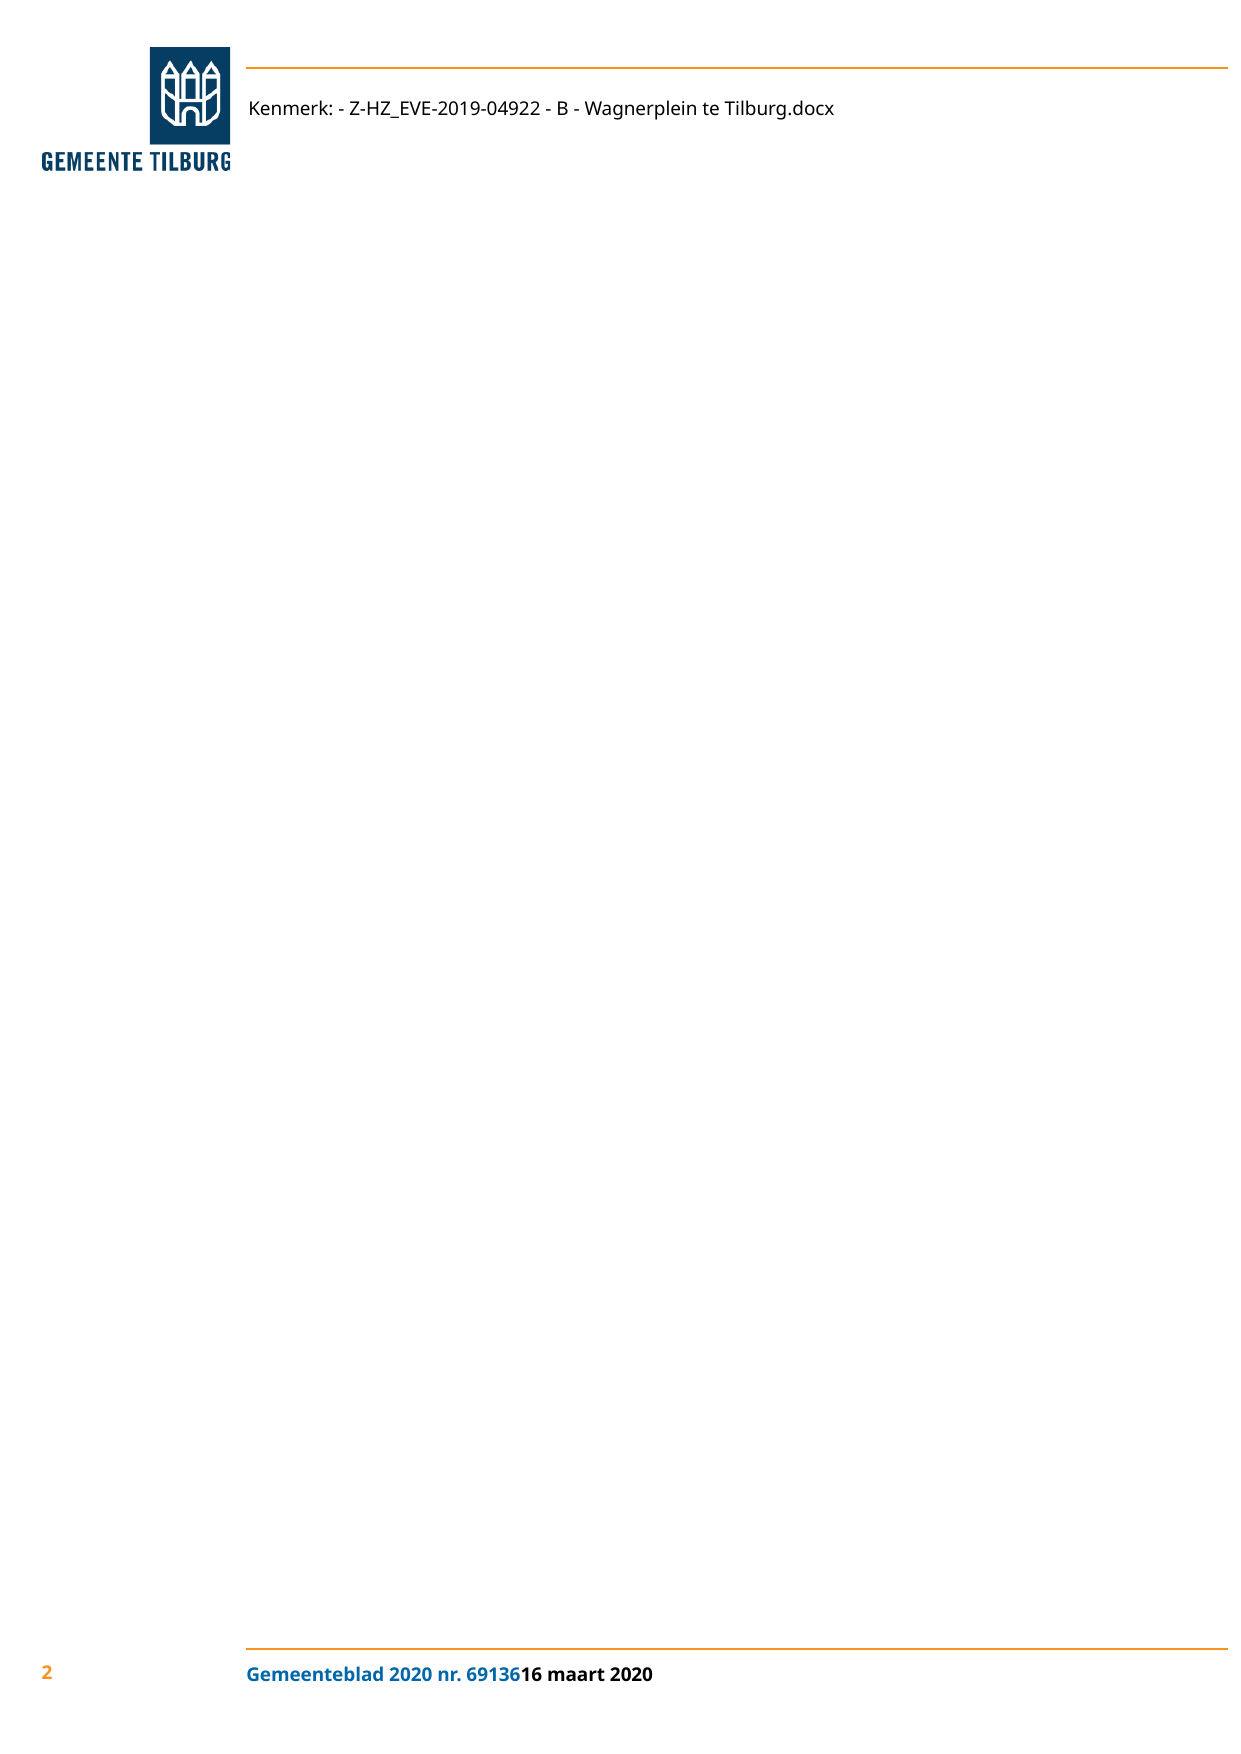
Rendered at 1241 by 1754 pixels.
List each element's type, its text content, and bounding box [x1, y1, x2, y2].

text Kenmerk: - Z-HZ_EVE-2019-04922 - B - Wagnerplein te Tilburg.docx [248, 95, 1152, 121]
picture [41, 47, 231, 172]
